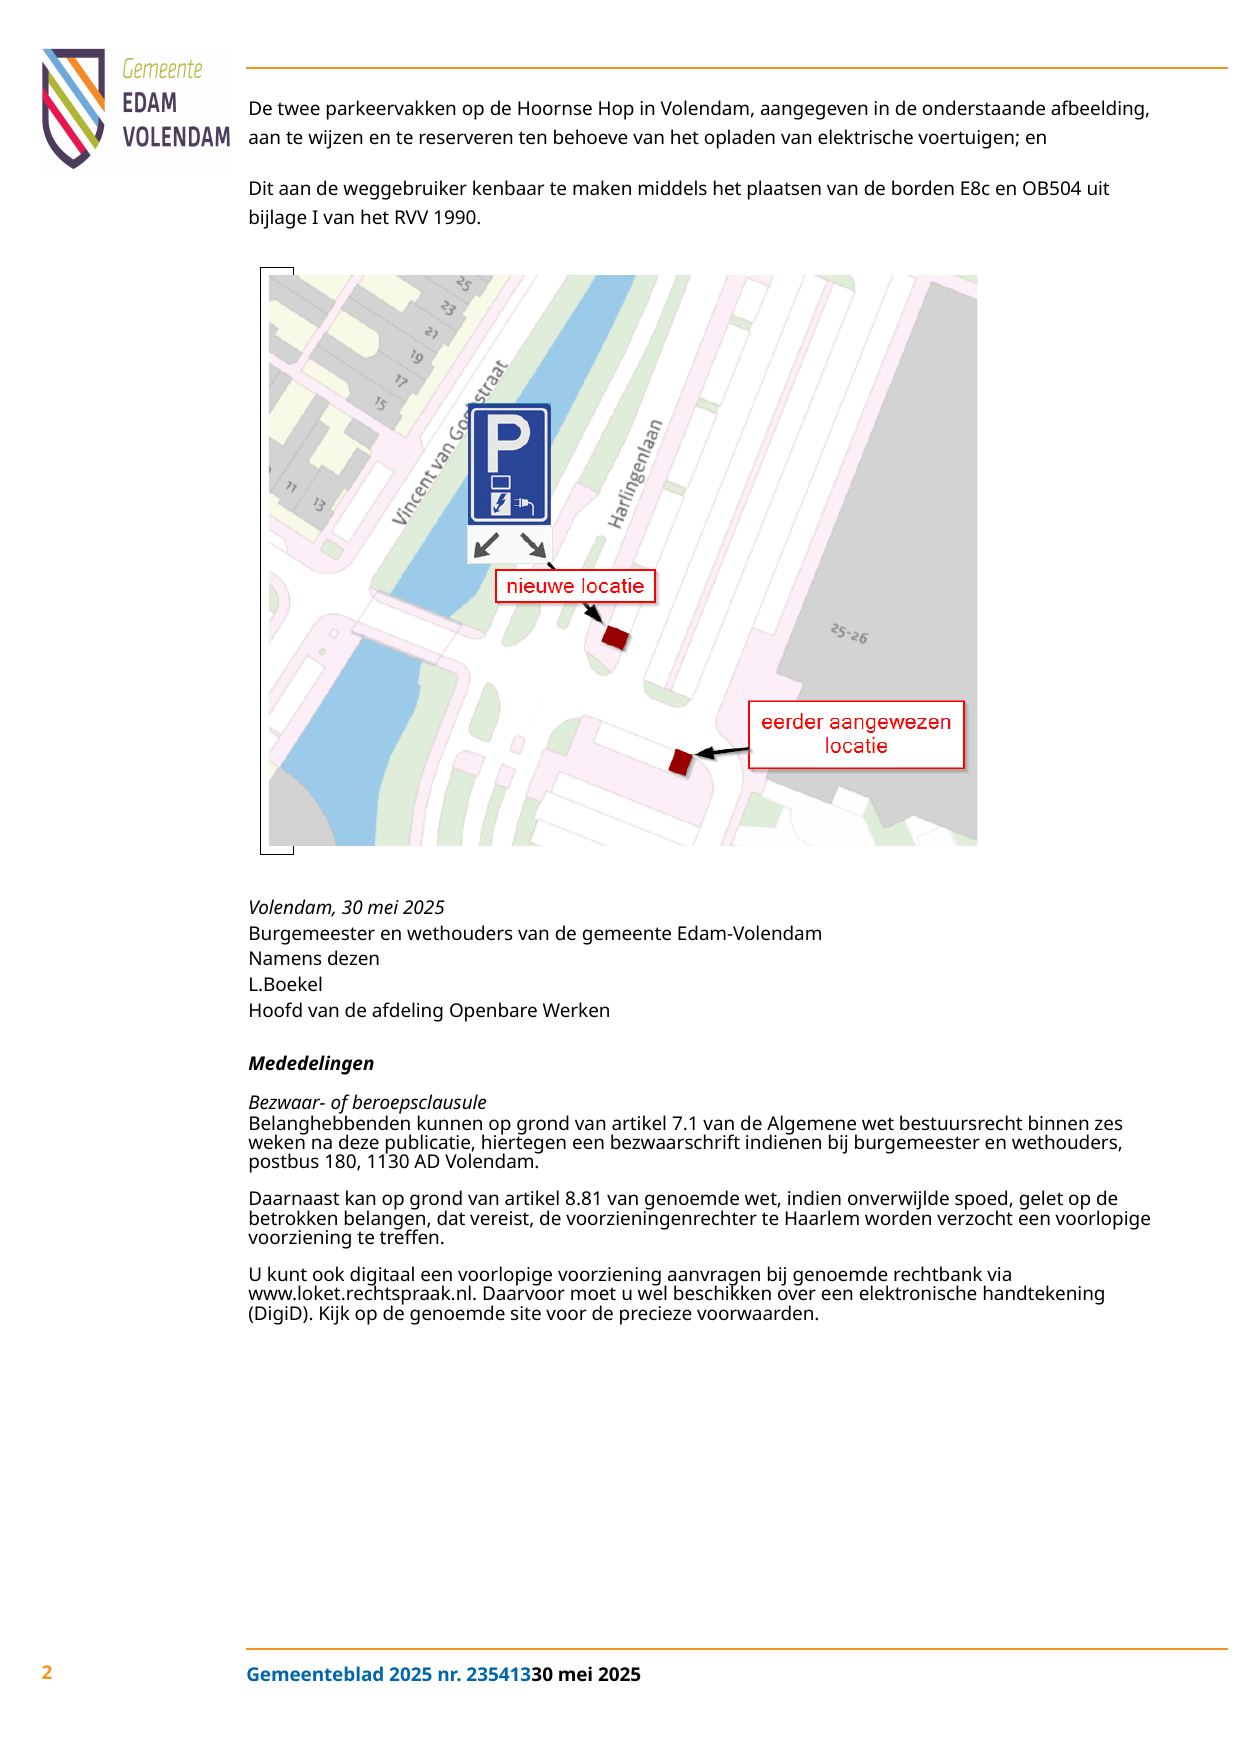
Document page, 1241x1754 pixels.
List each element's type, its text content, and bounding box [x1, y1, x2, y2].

text Dit aan de weggebruiker kenbaar te maken middels het plaatsen van de borden E8c en OB504 uit bijlage I van het RVV 1990. [248, 175, 1152, 230]
text Mededelingen [248, 1050, 1152, 1076]
text Burgemeester en wethouders van de gemeente Edam-Volendam [248, 920, 1152, 946]
text Namens dezen [248, 946, 1152, 971]
text U kunt ook digitaal een voorlopige voorziening aanvragen bij genoemde rechtbank via www.loket.rechtspraak.nl. Daarvoor moet u wel beschikken over een elektronische handtekening (DigiD). Kijk op de genoemde site voor de precieze voorwaarden. [248, 1266, 1152, 1324]
text L.Boekel [248, 971, 1152, 997]
picture [268, 275, 978, 846]
text De twee parkeervakken op de Hoornse Hop in Volendam, aangegeven in de onderstaande afbeelding, aan te wijzen en te reserveren ten behoeve van het opladen van elektrische voertuigen; en [248, 95, 1152, 150]
text Hoofd van de afdeling Openbare Werken [248, 997, 1152, 1023]
text Volendam, 30 mei 2025 [248, 894, 1152, 920]
text Daarnaast kan op grond van artikel 8.81 van genoemde wet, indien onverwijlde spoed, gelet op de betrokken belangen, dat vereist, de voorzieningenrechter te Haarlem worden verzocht een voorlopige voorziening te treffen. [248, 1190, 1152, 1248]
text Bezwaar- of beroepsclausule [248, 1089, 1152, 1115]
picture [41, 47, 231, 172]
text Belanghebbenden kunnen op grond van artikel 7.1 van de Algemene wet bestuursrecht binnen zes weken na deze publicatie, hiertegen een bezwaarschrift indienen bij burgemeester en wethouders, postbus 180, 1130 AD Volendam. [248, 1115, 1152, 1173]
